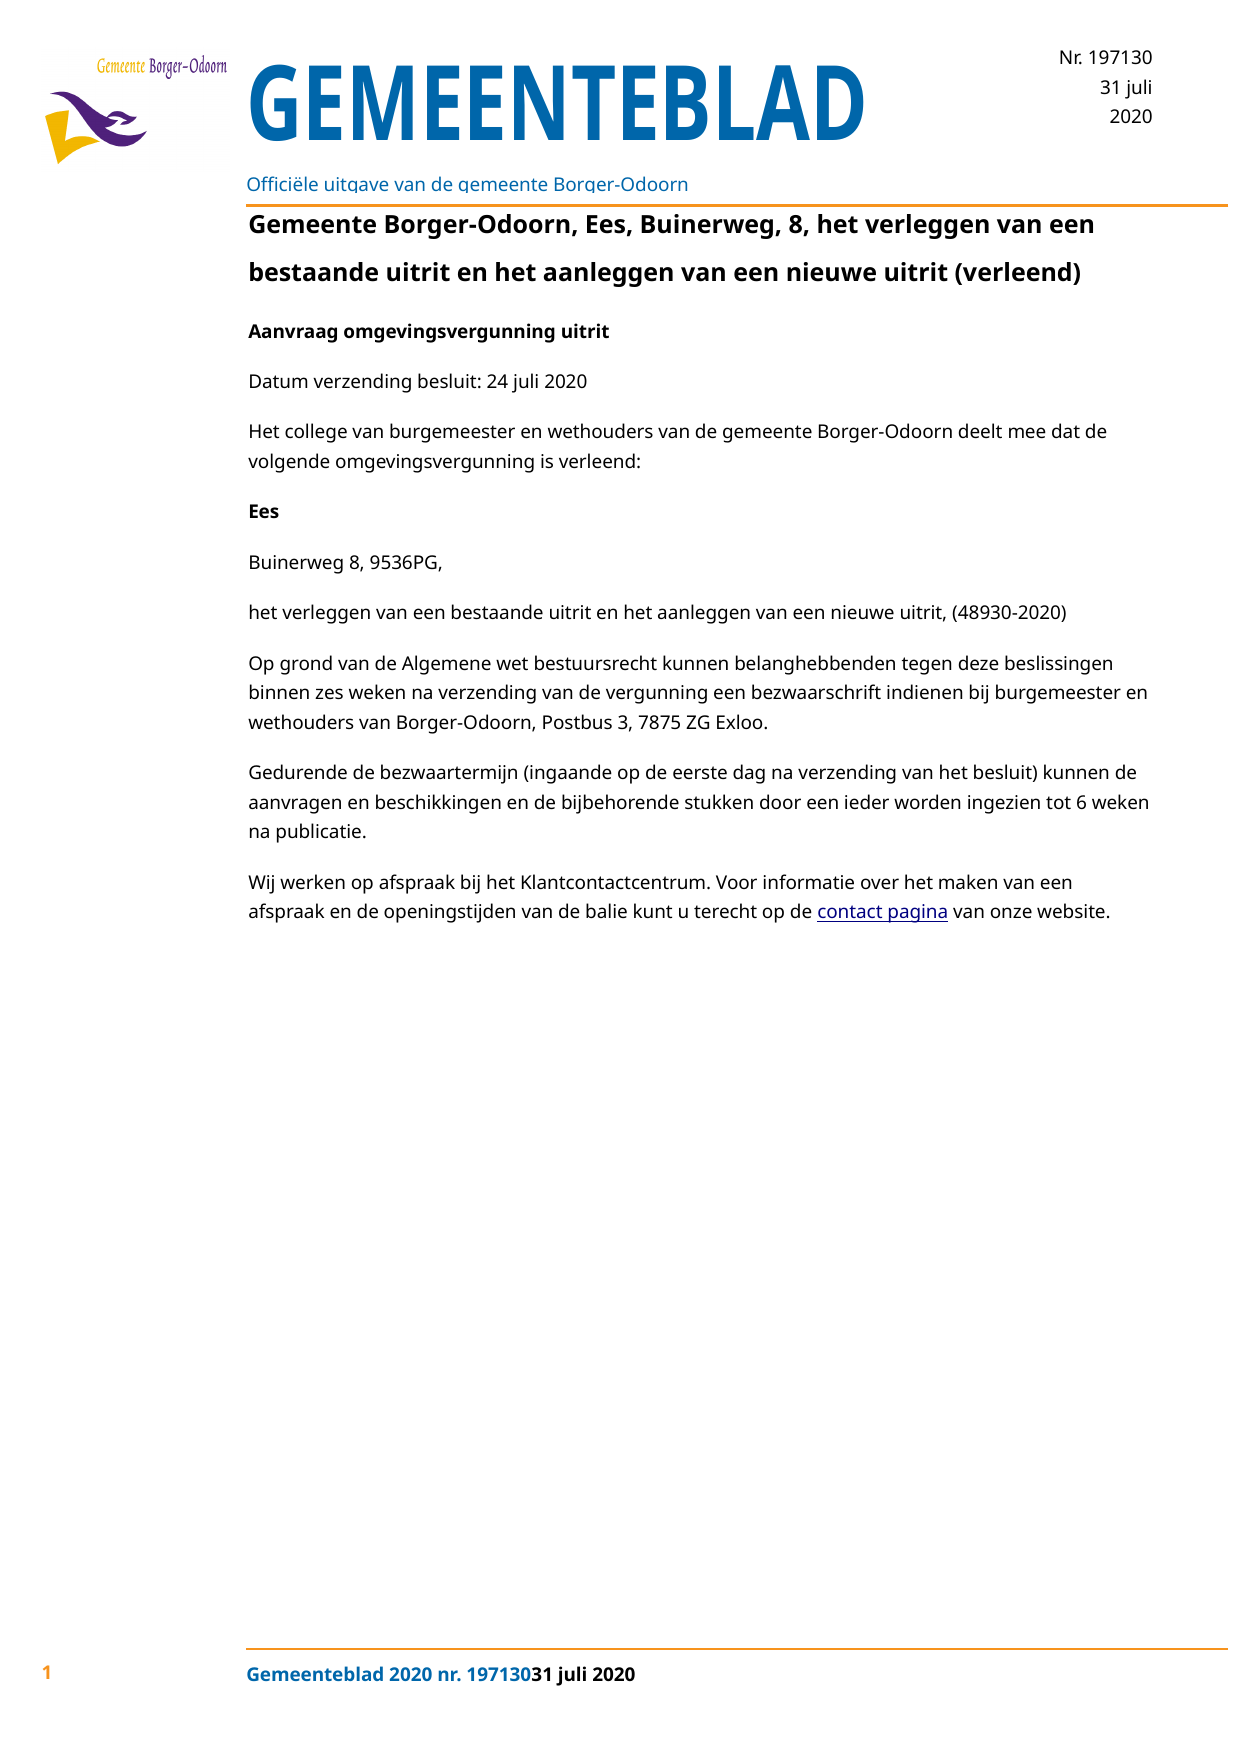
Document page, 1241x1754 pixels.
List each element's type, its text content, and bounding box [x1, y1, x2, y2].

text het verleggen van een bestaande uitrit en het aanleggen van een nieuwe uitrit, (48930-2020) [248, 599, 1152, 625]
picture [41, 47, 231, 172]
text Datum verzending besluit: 24 juli 2020 [248, 368, 1152, 394]
text Aanvraag omgevingsvergunning uitrit [248, 318, 1152, 344]
text Ees [248, 499, 1152, 524]
text Wij werken op afspraak bij het Klantcontactcentrum. Voor informatie over het maken van een afspraak en de openingstijden van de balie kunt u terecht op de contact pagina van onze website. [248, 869, 1152, 924]
text Gedurende de bezwaartermijn (ingaande op de eerste dag na verzending van het besluit) kunnen de aanvragen en beschikkingen en de bijbehorende stukken door een ieder worden ingezien tot 6 weken na publicatie. [248, 759, 1152, 844]
text Op grond van de Algemene wet bestuursrecht kunnen belanghebbenden tegen deze beslissingen binnen zes weken na verzending van de vergunning een bezwaarschrift indienen bij burgemeester en wethouders van Borger-Odoorn, Postbus 3, 7875 ZG Exloo. [248, 650, 1152, 735]
text Gemeente Borger-Odoorn, Ees, Buinerweg, 8, het verleggen van een bestaande uitrit en het aanleggen van een nieuwe uitrit (verleend) [248, 207, 1152, 288]
text Buinerweg 8, 9536PG, [248, 549, 1152, 575]
text Het college van burgemeester en wethouders van de gemeente Borger-Odoorn deelt mee dat de volgende omgevingsvergunning is verleend: [248, 419, 1152, 474]
